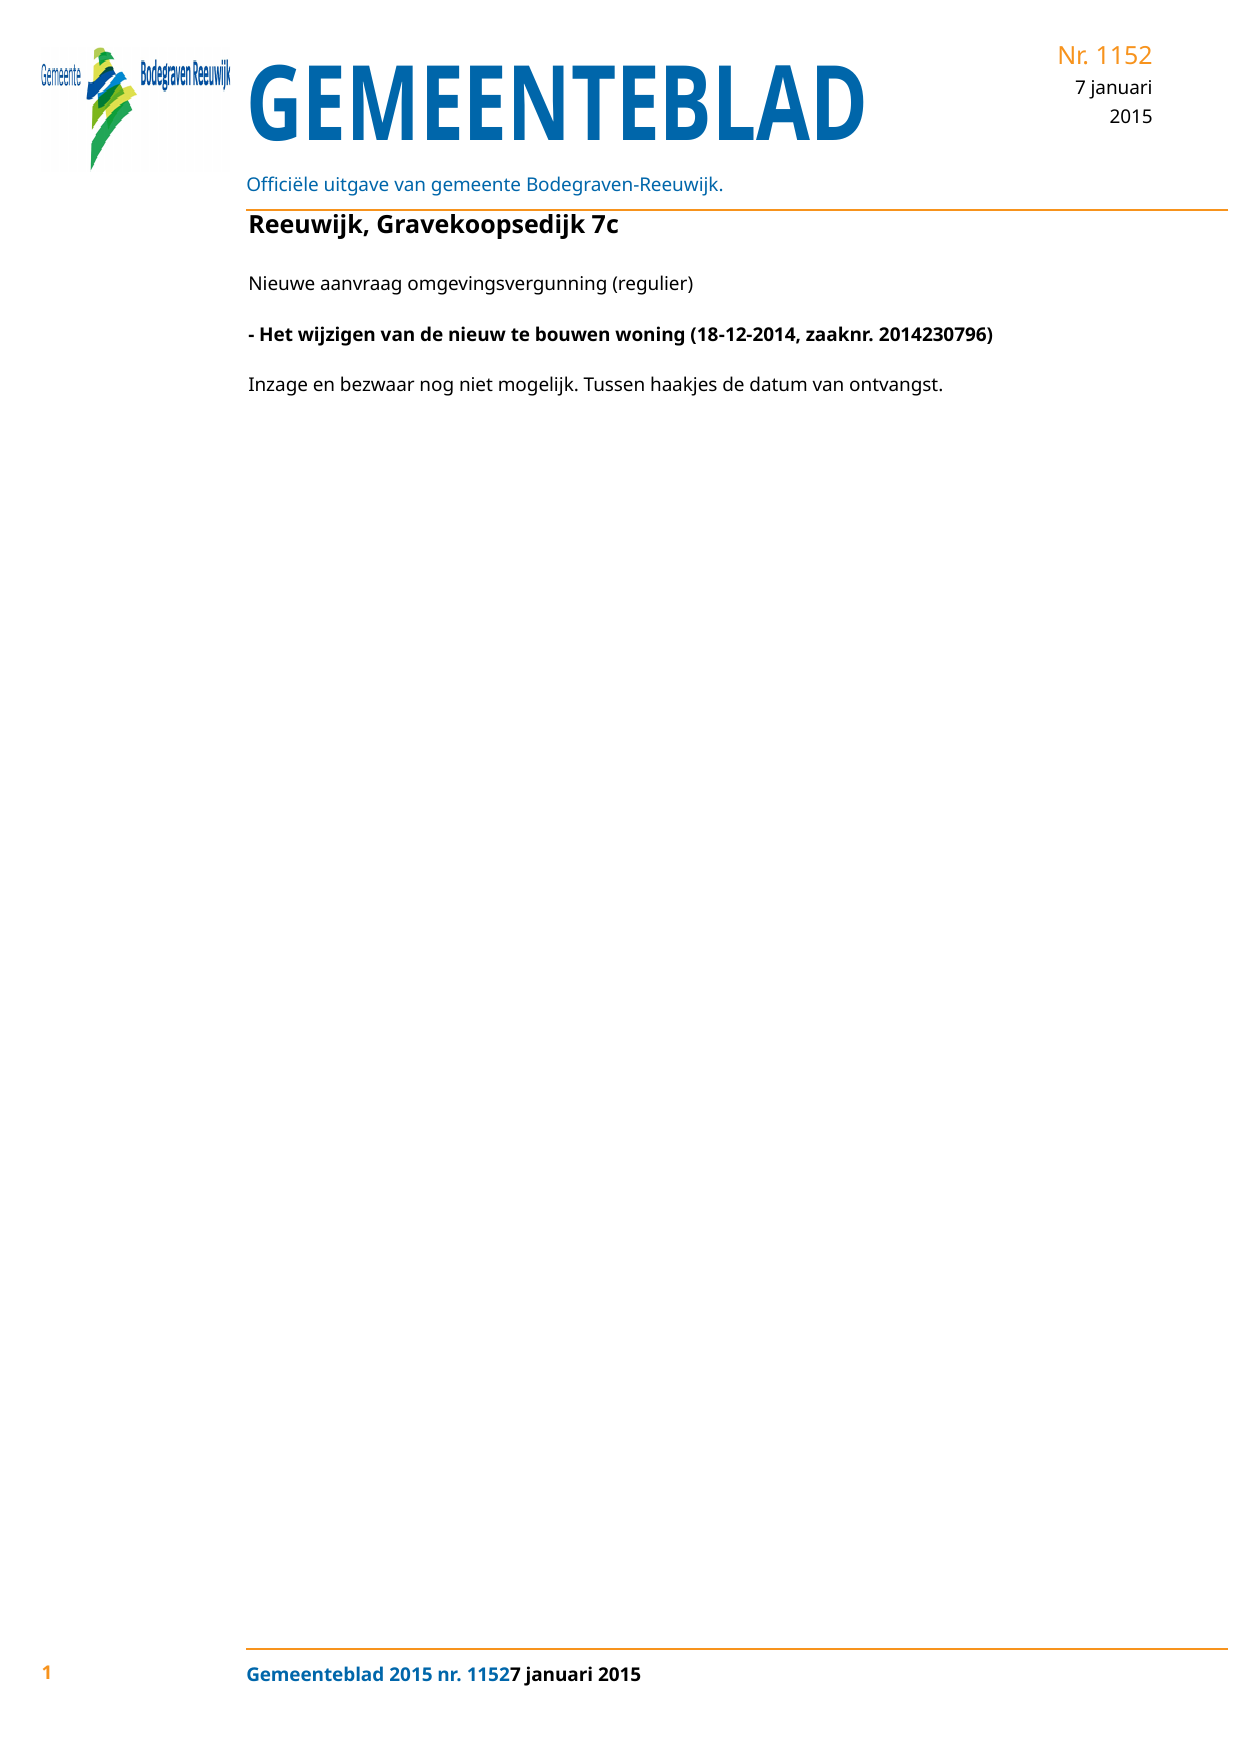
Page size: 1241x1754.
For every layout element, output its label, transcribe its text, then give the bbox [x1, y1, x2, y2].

text Nieuwe aanvraag omgevingsvergunning (regulier) [248, 270, 1152, 296]
text - Het wijzigen van de nieuw te bouwen woning (18‑12‑2014, zaaknr. 2014230796) [248, 321, 1152, 346]
text Reeuwijk, Gravekoopsedijk 7c [248, 211, 1152, 241]
text Inzage en bezwaar nog niet mogelijk. Tussen haakjes de datum van ontvangst. [248, 371, 1152, 397]
picture [41, 47, 231, 172]
